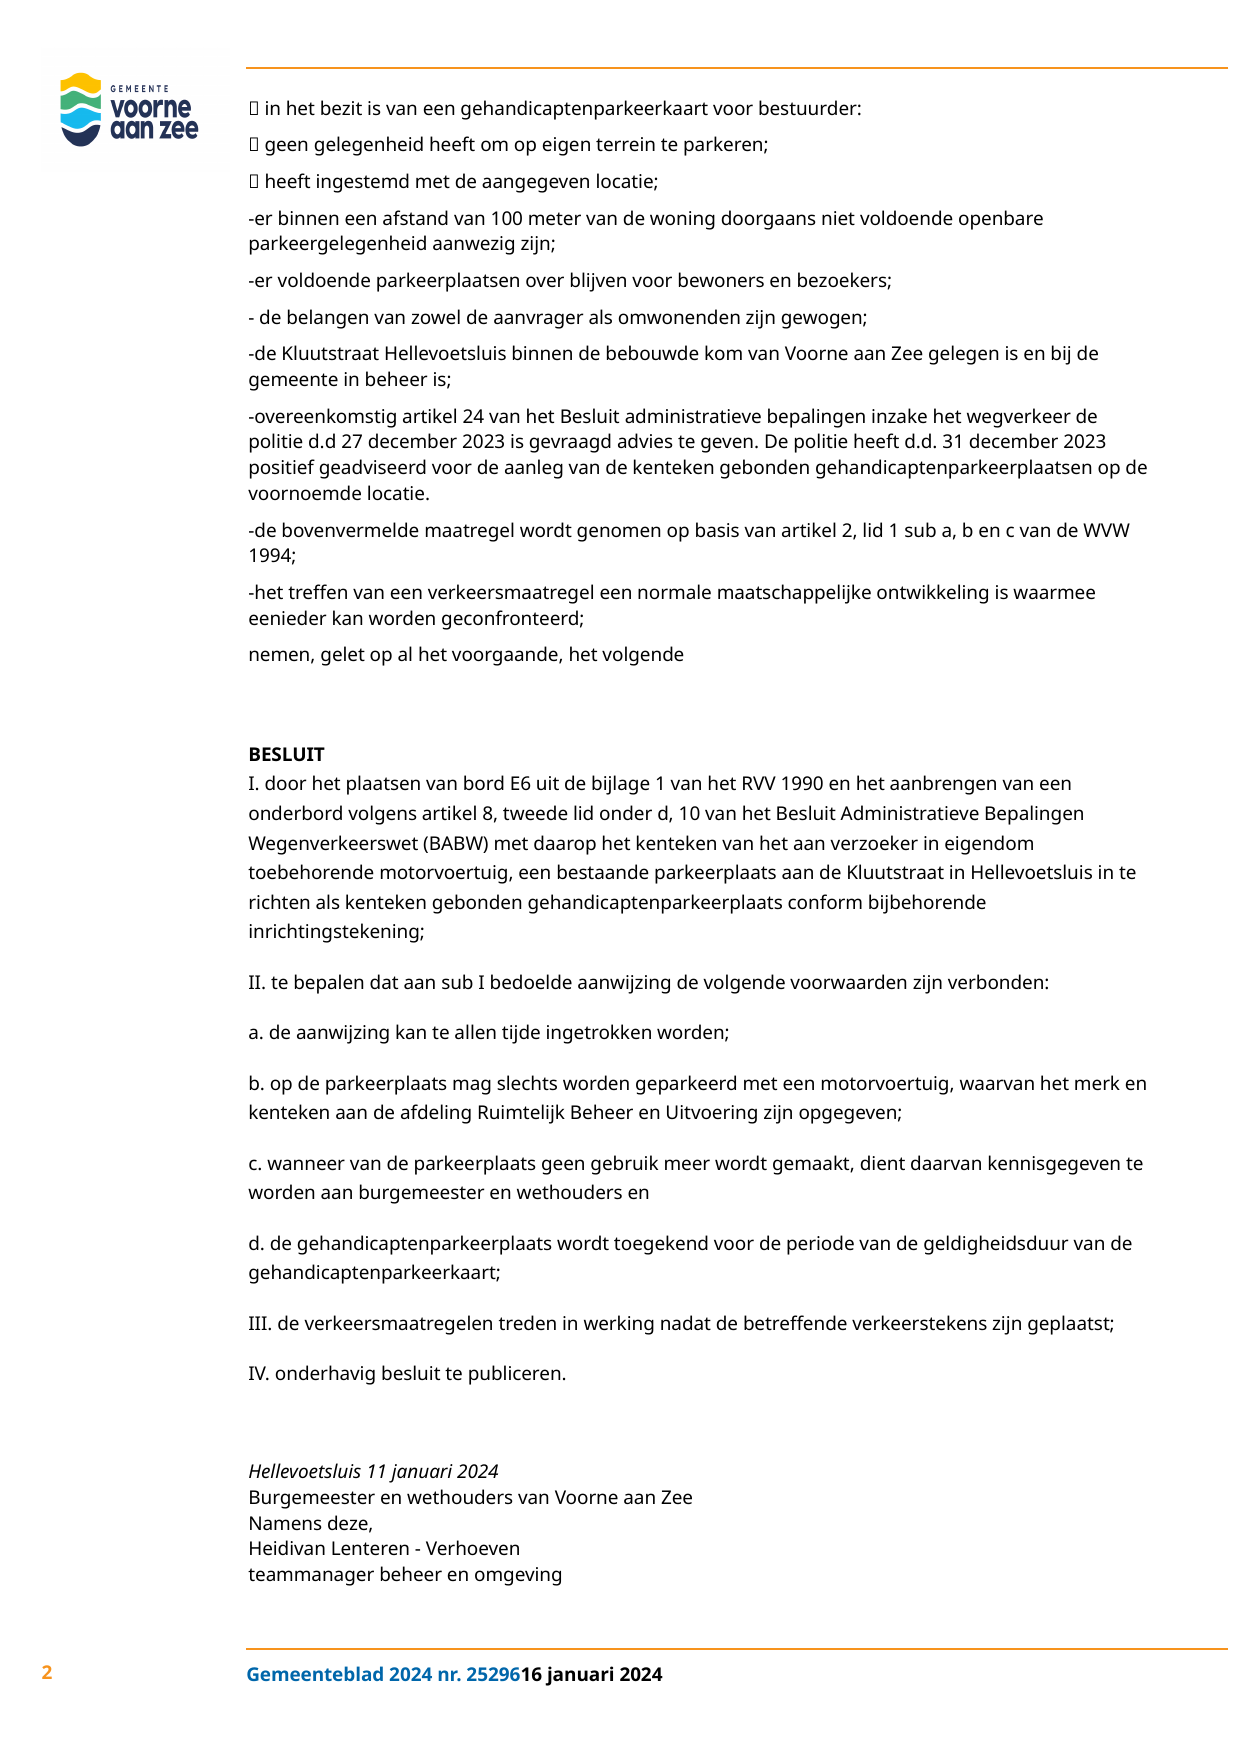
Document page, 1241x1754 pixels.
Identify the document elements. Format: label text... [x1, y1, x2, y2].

text Heidivan Lenteren - Verhoeven [248, 1536, 1152, 1561]
text -de bovenvermelde maatregel wordt genomen op basis van artikel 2, lid 1 sub a, b en c van de WVW 1994; [248, 517, 1152, 568]
text d. de gehandicaptenparkeerplaats wordt toegekend voor de periode van de geldigheidsduur van de gehandicaptenparkeerkaart; [248, 1230, 1152, 1285]
text -er binnen een afstand van 100 meter van de woning doorgaans niet voldoende openbare parkeergelegenheid aanwezig zijn; [248, 205, 1152, 256]
text Hellevoetsluis 11 januari 2024 [248, 1458, 1152, 1484]
picture [41, 47, 231, 172]
text Burgemeester en wethouders van Voorne aan Zee [248, 1484, 1152, 1510]
text  in het bezit is van een gehandicaptenparkeerkaart voor bestuurder: [248, 95, 1152, 121]
text -de Kluutstraat Hellevoetsluis binnen de bebouwde kom van Voorne aan Zee gelegen is en bij de gemeente in beheer is; [248, 341, 1152, 392]
text - de belangen van zowel de aanvrager als omwonenden zijn gewogen; [248, 304, 1152, 329]
text -er voldoende parkeerplaatsen over blijven voor bewoners en bezoekers; [248, 267, 1152, 293]
text II. te bepalen dat aan sub I bedoelde aanwijzing de volgende voorwaarden zijn verbonden: [248, 969, 1152, 994]
text  heeft ingestemd met de aangegeven locatie; [248, 168, 1152, 194]
text III. de verkeersmaatregelen treden in werking nadat de betreffende verkeerstekens zijn geplaatst; [248, 1310, 1152, 1335]
text teammanager beheer en omgeving [248, 1561, 1152, 1587]
text b. op de parkeerplaats mag slechts worden geparkeerd met een motorvoertuig, waarvan het merk en kenteken aan de afdeling Ruimtelijk Beheer en Uitvoering zijn opgegeven; [248, 1070, 1152, 1125]
text c. wanneer van de parkeerplaats geen gebruik meer wordt gemaakt, dient daarvan kennisgegeven te worden aan burgemeester en wethouders en [248, 1150, 1152, 1205]
text BESLUIT [248, 741, 1152, 767]
text a. de aanwijzing kan te allen tijde ingetrokken worden; [248, 1019, 1152, 1045]
text  geen gelegenheid heeft om op eigen terrein te parkeren; [248, 131, 1152, 157]
text -het treffen van een verkeersmaatregel een normale maatschappelijke ontwikkeling is waarmee eenieder kan worden geconfronteerd; [248, 579, 1152, 631]
text nemen, gelet op al het voorgaande, het volgende [248, 642, 1152, 667]
text IV. onderhavig besluit te publiceren. [248, 1360, 1152, 1386]
text I. door het plaatsen van bord E6 uit de bijlage 1 van het RVV 1990 en het aanbrengen van een onderbord volgens artikel 8, tweede lid onder d, 10 van het Besluit Administratieve Bepalingen Wegenverkeerswet (BABW) met daarop het kenteken van het aan verzoeker in eigendom toebehorende motorvoertuig, een bestaande parkeerplaats aan de Kluutstraat in Hellevoetsluis in te richten als kenteken gebonden gehandicaptenparkeerplaats conform bijbehorende inrichtingstekening; [248, 771, 1152, 944]
text Namens deze, [248, 1510, 1152, 1536]
text -overeenkomstig artikel 24 van het Besluit administratieve bepalingen inzake het wegverkeer de politie d.d 27 december 2023 is gevraagd advies te geven. De politie heeft d.d. 31 december 2023 positief geadviseerd voor de aanleg van de kenteken gebonden gehandicaptenparkeerplaatsen op de voornoemde locatie. [248, 403, 1152, 506]
